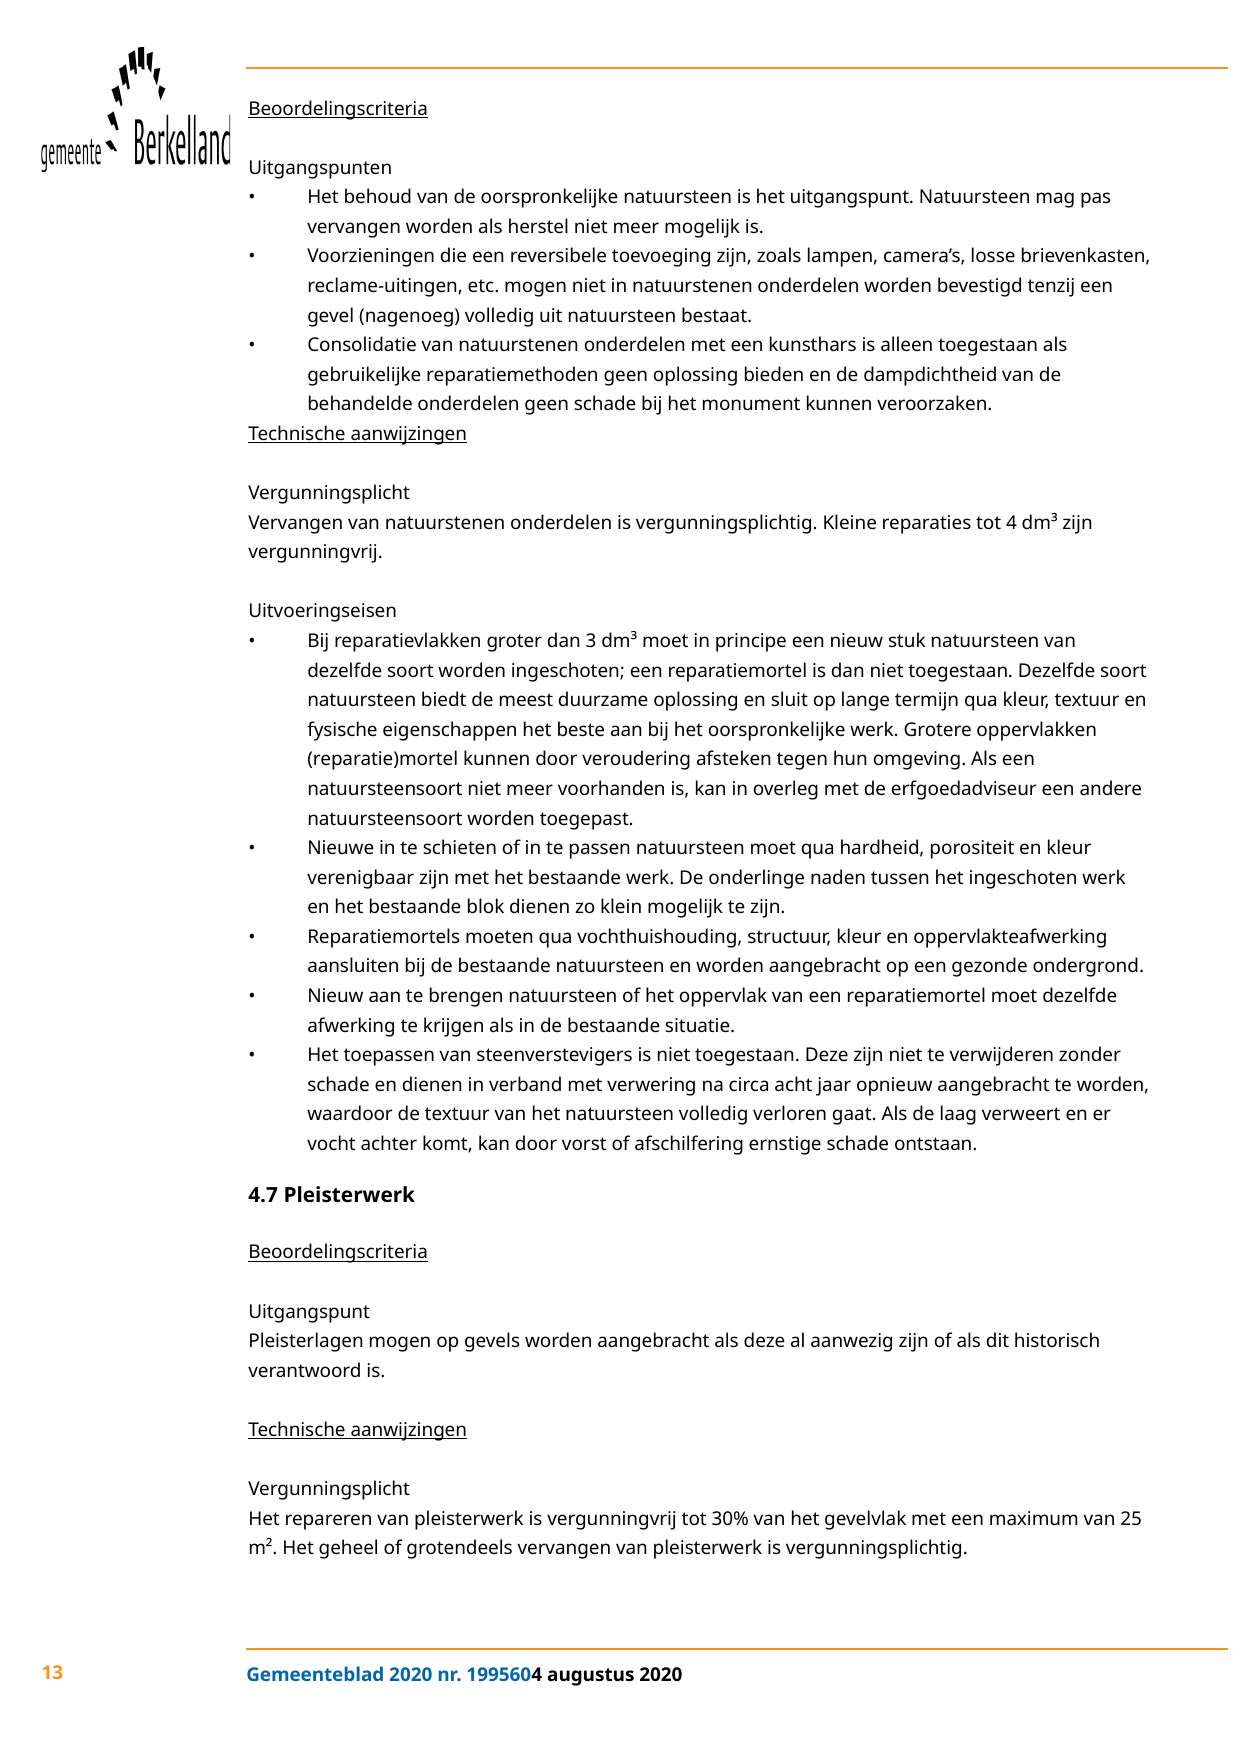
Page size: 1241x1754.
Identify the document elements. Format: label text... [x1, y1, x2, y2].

text Vergunningsplicht [248, 479, 1152, 505]
list Reparatiemortels moeten qua vochthuishouding, structuur, kleur en oppervlakteafwerking aansluiten bij de bestaande natuursteen en worden aangebracht op een gezonde ondergrond. [248, 923, 1152, 978]
text Technische aanwijzingen [248, 1416, 1152, 1442]
text Beoordelingscriteria [248, 1239, 1152, 1264]
text Technische aanwijzingen [248, 420, 1152, 446]
list Het behoud van de oorspronkelijke natuursteen is het uitgangspunt. Natuursteen mag pas vervangen worden als herstel niet meer mogelijk is. [248, 183, 1152, 239]
text Vergunningsplicht [248, 1475, 1152, 1501]
text Beoordelingscriteria [248, 95, 1152, 121]
text Vervangen van natuurstenen onderdelen is vergunningsplichtig. Kleine reparaties tot 4 dm³ zijn vergunningvrij. [248, 509, 1152, 564]
text Het repareren van pleisterwerk is vergunningvrij tot 30% van het gevelvlak met een maximum van 25 m². Het geheel of grotendeels vervangen van pleisterwerk is vergunningsplichtig. [248, 1505, 1152, 1560]
list Het toepassen van steenverstevigers is niet toegestaan. Deze zijn niet te verwijderen zonder schade en dienen in verband met verwering na circa acht jaar opnieuw aangebracht te worden, waardoor de textuur van het natuursteen volledig verloren gaat. Als de laag verweert en er vocht achter komt, kan door vorst of afschilfering ernstige schade ontstaan. [248, 1041, 1152, 1156]
list Bij reparatievlakken groter dan 3 dm³ moet in principe een nieuw stuk natuursteen van dezelfde soort worden ingeschoten; een reparatiemortel is dan niet toegestaan. Dezelfde soort natuursteen biedt de meest duurzame oplossing en sluit op lange termijn qua kleur, textuur en fysische eigenschappen het beste aan bij het oorspronkelijke werk. Grotere oppervlakken (reparatie)mortel kunnen door veroudering afsteken tegen hun omgeving. Als een natuursteensoort niet meer voorhanden is, kan in overleg met de erfgoedadviseur een andere natuursteensoort worden toegepast. [248, 627, 1152, 831]
text Uitgangspunt [248, 1298, 1152, 1323]
list Nieuwe in te schieten of in te passen natuursteen moet qua hardheid, porositeit en kleur verenigbaar zijn met het bestaande werk. De onderlinge naden tussen het ingeschoten werk en het bestaande blok dienen zo klein mogelijk te zijn. [248, 834, 1152, 919]
text Pleisterlagen mogen op gevels worden aangebracht als deze al aanwezig zijn of als dit historisch verantwoord is. [248, 1327, 1152, 1383]
list Consolidatie van natuurstenen onderdelen met een kunsthars is alleen toegestaan als gebruikelijke reparatiemethoden geen oplossing bieden en de dampdichtheid van de behandelde onderdelen geen schade bij het monument kunnen veroorzaken. [248, 331, 1152, 416]
list Voorzieningen die een reversibele toevoeging zijn, zoals lampen, camera’s, losse brievenkasten, reclame-uitingen, etc. mogen niet in natuurstenen onderdelen worden bevestigd tenzij een gevel (nagenoeg) volledig uit natuursteen bestaat. [248, 243, 1152, 328]
text Uitvoeringseisen [248, 598, 1152, 623]
text Uitgangspunten [248, 154, 1152, 180]
list Nieuw aan te brengen natuursteen of het oppervlak van een reparatiemortel moet dezelfde afwerking te krijgen als in de bestaande situatie. [248, 982, 1152, 1038]
picture [41, 47, 231, 172]
text 4.7 Pleisterwerk [248, 1181, 1152, 1209]
